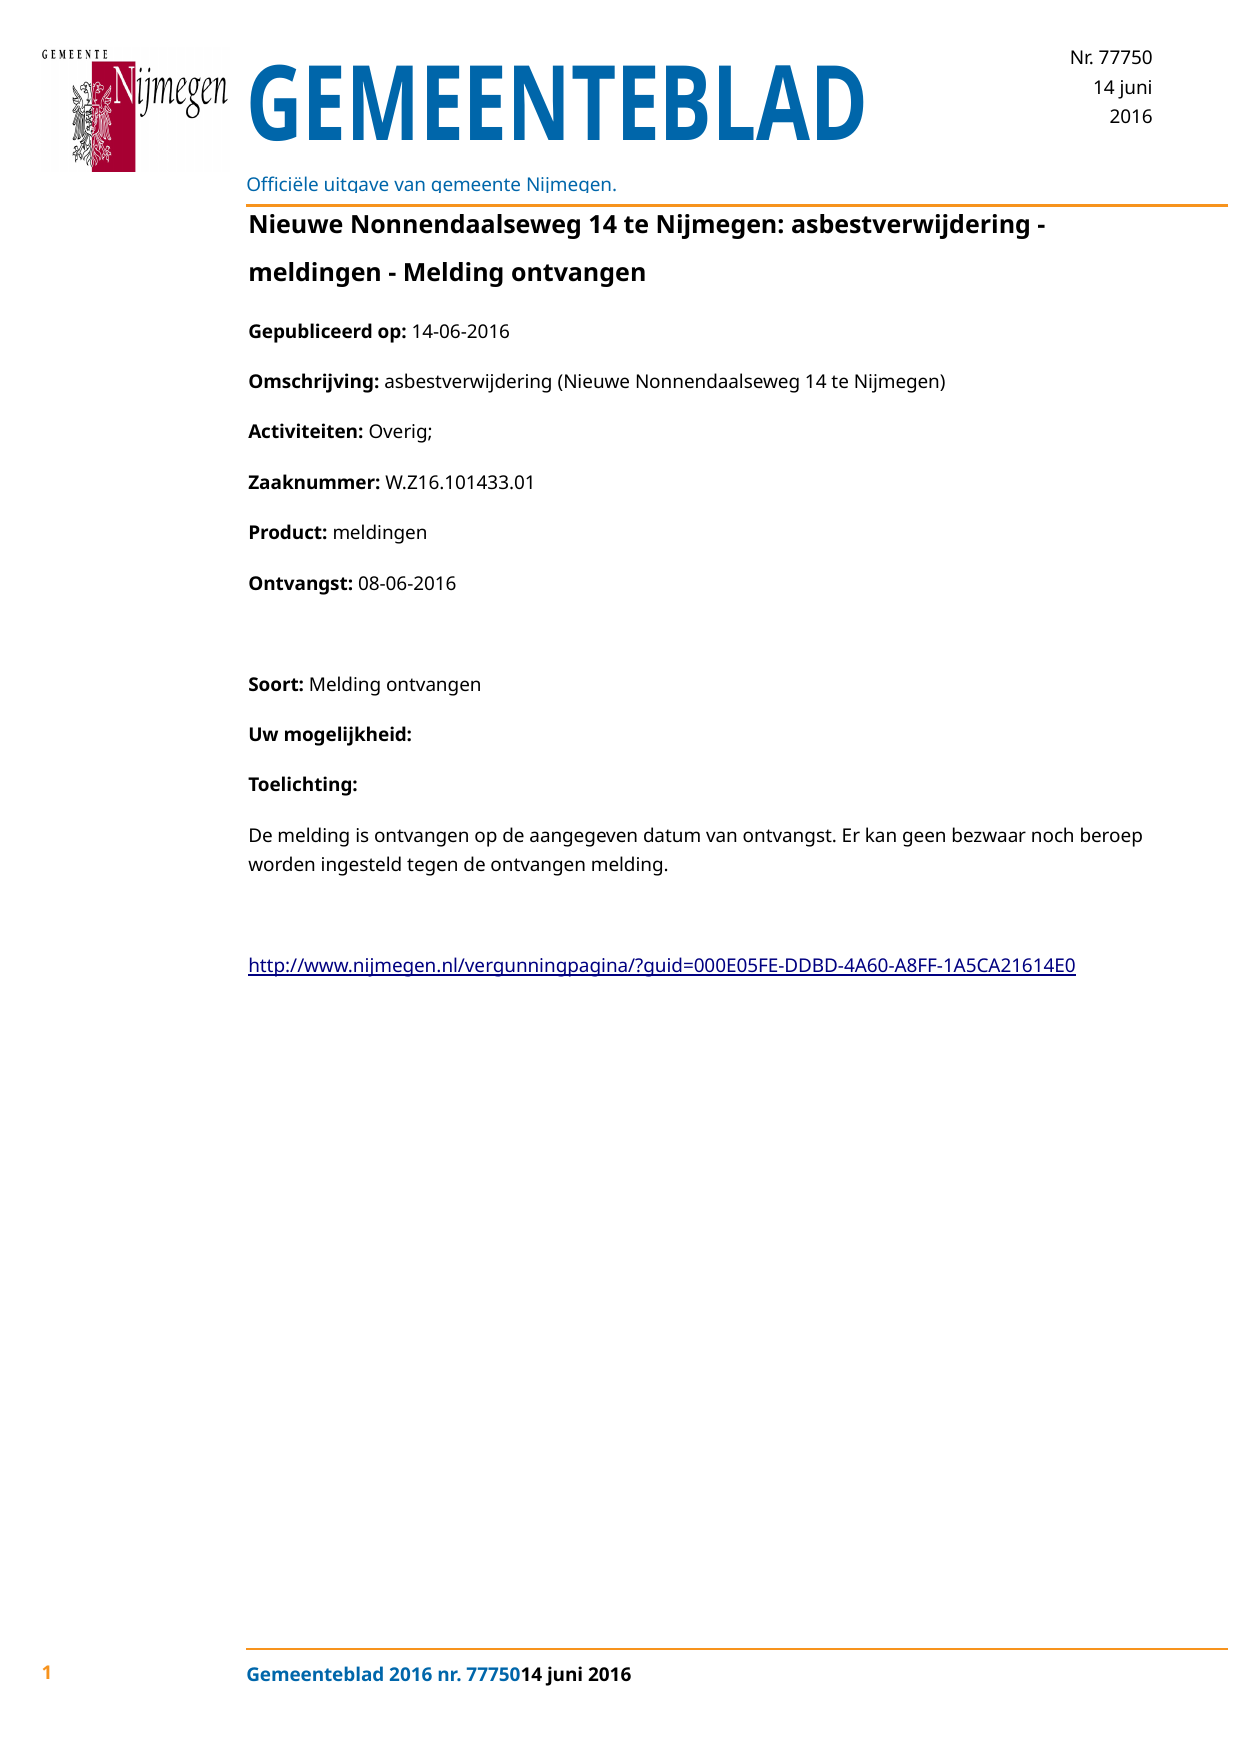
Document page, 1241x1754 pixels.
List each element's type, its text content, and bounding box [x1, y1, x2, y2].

picture [41, 47, 231, 172]
text Gepubliceerd op: 14-06-2016 [248, 318, 1152, 344]
text Zaaknummer: W.Z16.101433.01 [248, 469, 1152, 495]
text Activiteiten: Overig; [248, 419, 1152, 444]
text Soort: Melding ontvangen [248, 671, 1152, 697]
text http://www.nijmegen.nl/vergunningpagina/?guid=000E05FE-DDBD-4A60-A8FF-1A5CA21614E0 [248, 952, 1152, 978]
text Nieuwe Nonnendaalseweg 14 te Nijmegen: asbestverwijdering - meldingen - Melding ontvangen [248, 207, 1152, 288]
text Uw mogelijkheid: [248, 721, 1152, 747]
text De melding is ontvangen op de aangegeven datum van ontvangst. Er kan geen bezwaar noch beroep worden ingesteld tegen de ontvangen melding. [248, 822, 1152, 877]
text Ontvangst: 08-06-2016 [248, 570, 1152, 596]
text Omschrijving: asbestverwijdering (Nieuwe Nonnendaalseweg 14 te Nijmegen) [248, 368, 1152, 394]
text Toelichting: [248, 772, 1152, 797]
text Product: meldingen [248, 519, 1152, 545]
